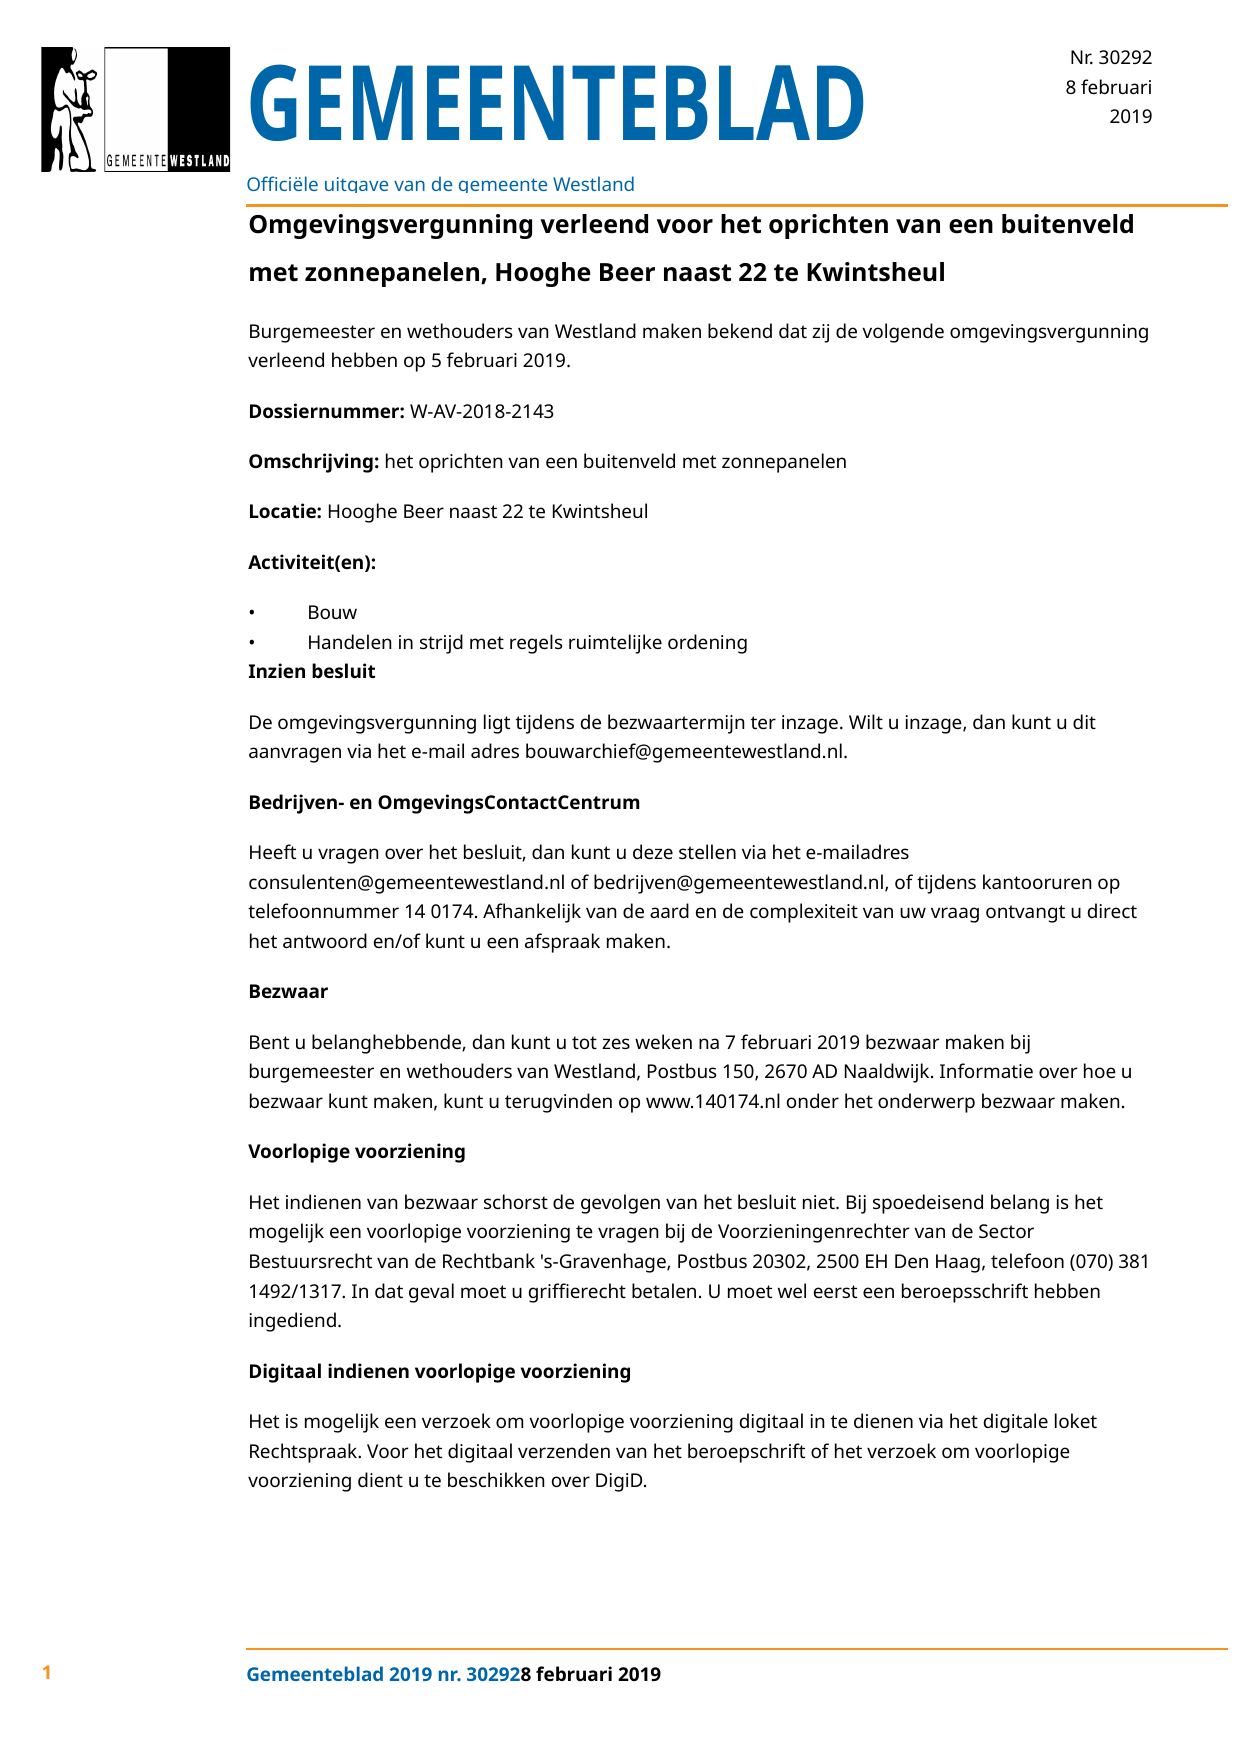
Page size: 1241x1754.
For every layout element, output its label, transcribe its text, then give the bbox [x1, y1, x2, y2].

text Burgemeester en wethouders van Westland maken bekend dat zij de volgende omgevingsvergunning verleend hebben op 5 februari 2019. [248, 318, 1152, 373]
text Heeft u vragen over het besluit, dan kunt u deze stellen via het e-mailadres consulenten@gemeentewestland.nl of bedrijven@gemeentewestland.nl, of tijdens kantooruren op telefoonnummer 14 0174. Afhankelijk van de aard en de complexiteit van uw vraag ontvangt u direct het antwoord en/of kunt u een afspraak maken. [248, 839, 1152, 954]
picture [41, 47, 231, 172]
text Bezwaar [248, 979, 1152, 1004]
text Voorlopige voorziening [248, 1139, 1152, 1164]
text Bent u belanghebbende, dan kunt u tot zes weken na 7 februari 2019 bezwaar maken bij burgemeester en wethouders van Westland, Postbus 150, 2670 AD Naaldwijk. Informatie over hoe u bezwaar kunt maken, kunt u terugvinden op www.140174.nl onder het onderwerp bezwaar maken. [248, 1029, 1152, 1114]
text Locatie: Hooghe Beer naast 22 te Kwintsheul [248, 499, 1152, 524]
text Bedrijven- en OmgevingsContactCentrum [248, 789, 1152, 815]
text Dossiernummer: W-AV-2018-2143 [248, 398, 1152, 424]
text Het indienen van bezwaar schorst de gevolgen van het besluit niet. Bij spoedeisend belang is het mogelijk een voorlopige voorziening te vragen bij de Voorzieningenrechter van de Sector Bestuursrecht van de Rechtbank 's-Gravenhage, Postbus 20302, 2500 EH Den Haag, telefoon (070) 381 1492/1317. In dat geval moet u griffierecht betalen. U moet wel eerst een beroepsschrift hebben ingediend. [248, 1189, 1152, 1333]
text Digitaal indienen voorlopige voorziening [248, 1358, 1152, 1384]
text Omgevingsvergunning verleend voor het oprichten van een buitenveld met zonnepanelen, Hooghe Beer naast 22 te Kwintsheul [248, 207, 1152, 288]
text Activiteit(en): [248, 549, 1152, 575]
list Bouw [248, 599, 1152, 625]
text Omschrijving: het oprichten van een buitenveld met zonnepanelen [248, 448, 1152, 474]
text Het is mogelijk een verzoek om voorlopige voorziening digitaal in te dienen via het digitale loket Rechtspraak. Voor het digitaal verzenden van het beroepschrift of het verzoek om voorlopige voorziening dient u te beschikken over DigiD. [248, 1408, 1152, 1493]
text De omgevingsvergunning ligt tijdens de bezwaartermijn ter inzage. Wilt u inzage, dan kunt u dit aanvragen via het e-mail adres bouwarchief@gemeentewestland.nl. [248, 709, 1152, 764]
text Inzien besluit [248, 659, 1152, 684]
list Handelen in strijd met regels ruimtelijke ordening [248, 629, 1152, 655]
